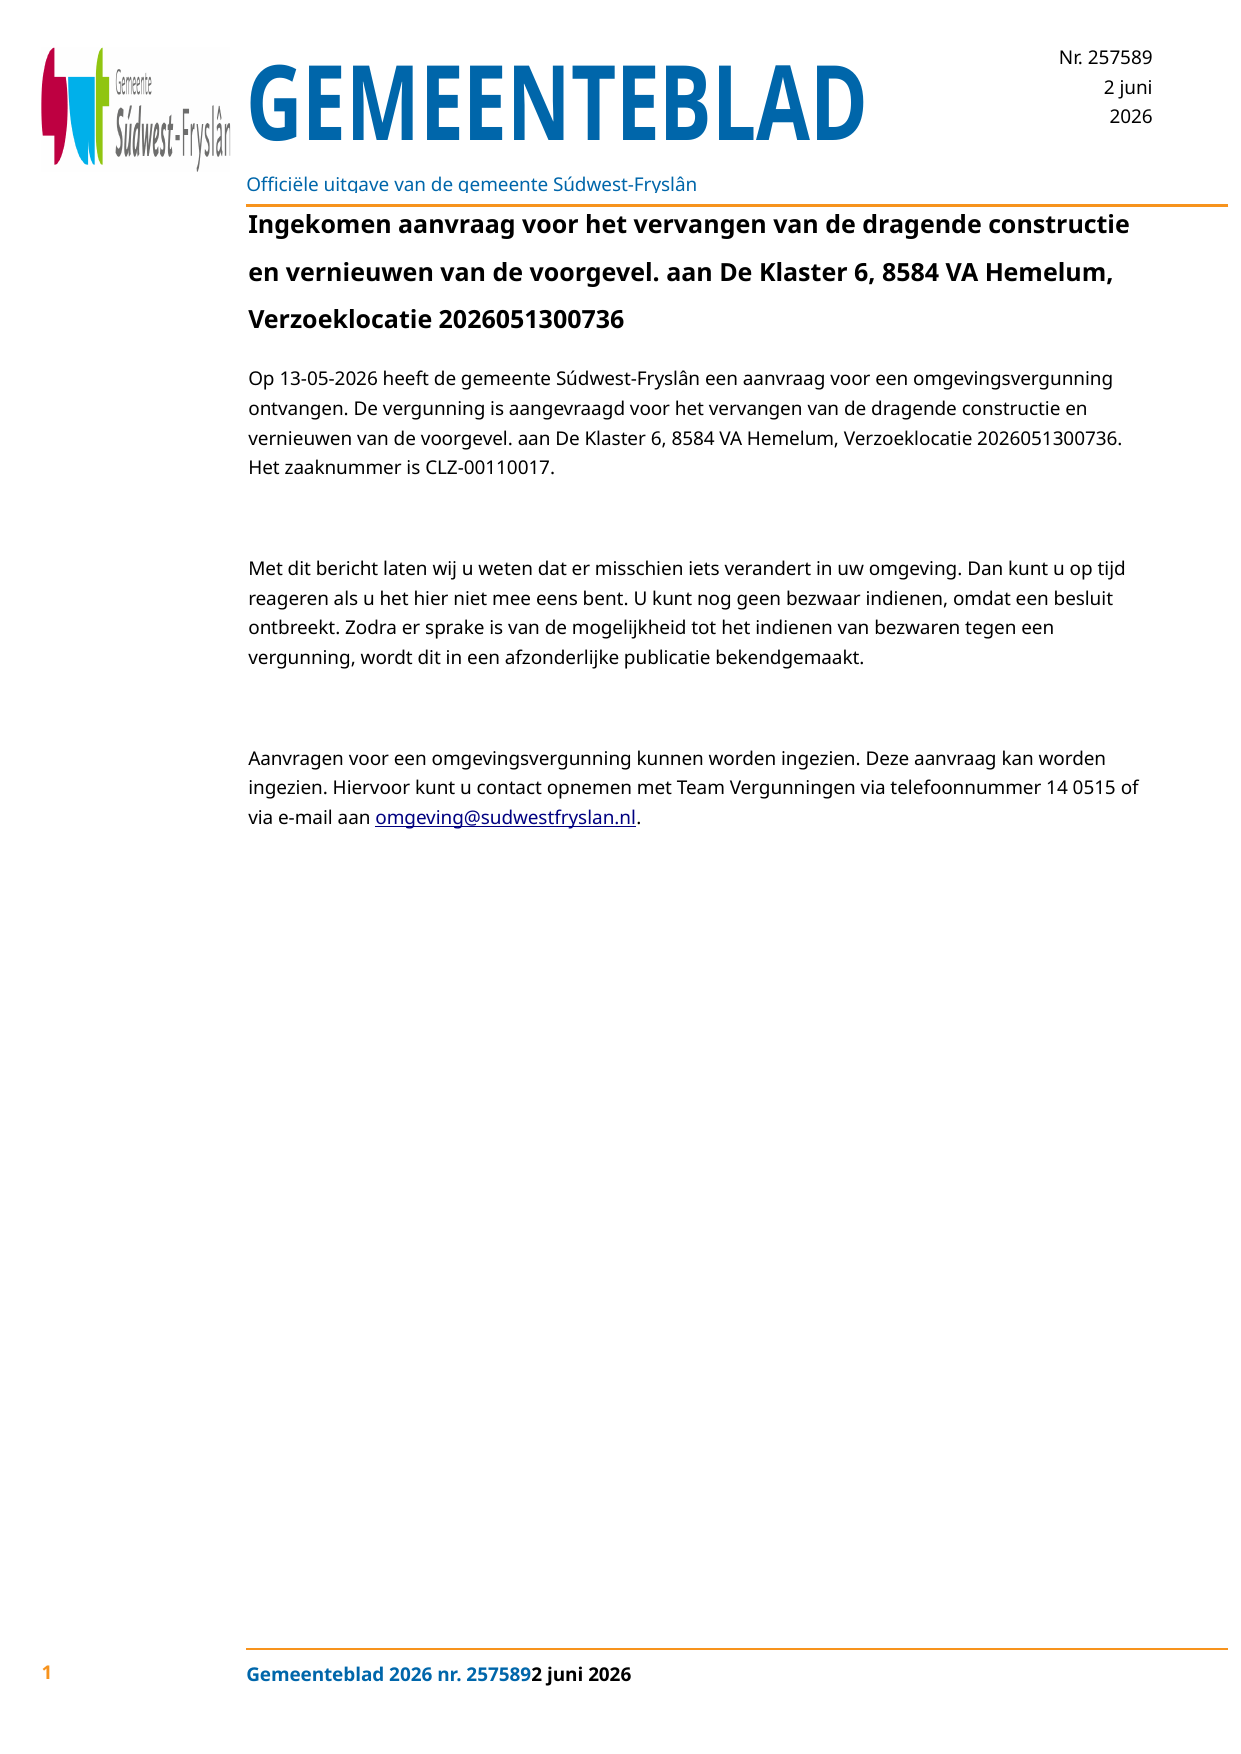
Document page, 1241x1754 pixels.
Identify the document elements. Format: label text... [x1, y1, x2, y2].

text Op 13-05-2026 heeft de gemeente Súdwest-Fryslân een aanvraag voor een omgevingsvergunning ontvangen. De vergunning is aangevraagd voor het vervangen van de dragende constructie en vernieuwen van de voorgevel. aan De Klaster 6, 8584 VA Hemelum, Verzoeklocatie 2026051300736. Het zaaknummer is CLZ-00110017. [248, 366, 1152, 480]
text Ingekomen aanvraag voor het vervangen van de dragende constructie en vernieuwen van de voorgevel. aan De Klaster 6, 8584 VA Hemelum, Verzoeklocatie 2026051300736 [248, 207, 1152, 336]
picture [41, 47, 231, 172]
text Aanvragen voor een omgevingsvergunning kunnen worden ingezien. Deze aanvraag kan worden ingezien. Hiervoor kunt u contact opnemen met Team Vergunningen via telefoonnummer 14 0515 of via e-mail aan omgeving@sudwestfryslan.nl. [248, 745, 1152, 829]
text Met dit bericht laten wij u weten dat er misschien iets verandert in uw omgeving. Dan kunt u op tijd reageren als u het hier niet mee eens bent. U kunt nog geen bezwaar indienen, omdat een besluit ontbreekt. Zodra er sprake is van de mogelijkheid tot het indienen van bezwaren tegen een vergunning, wordt dit in een afzonderlijke publicatie bekendgemaakt. [248, 555, 1152, 669]
